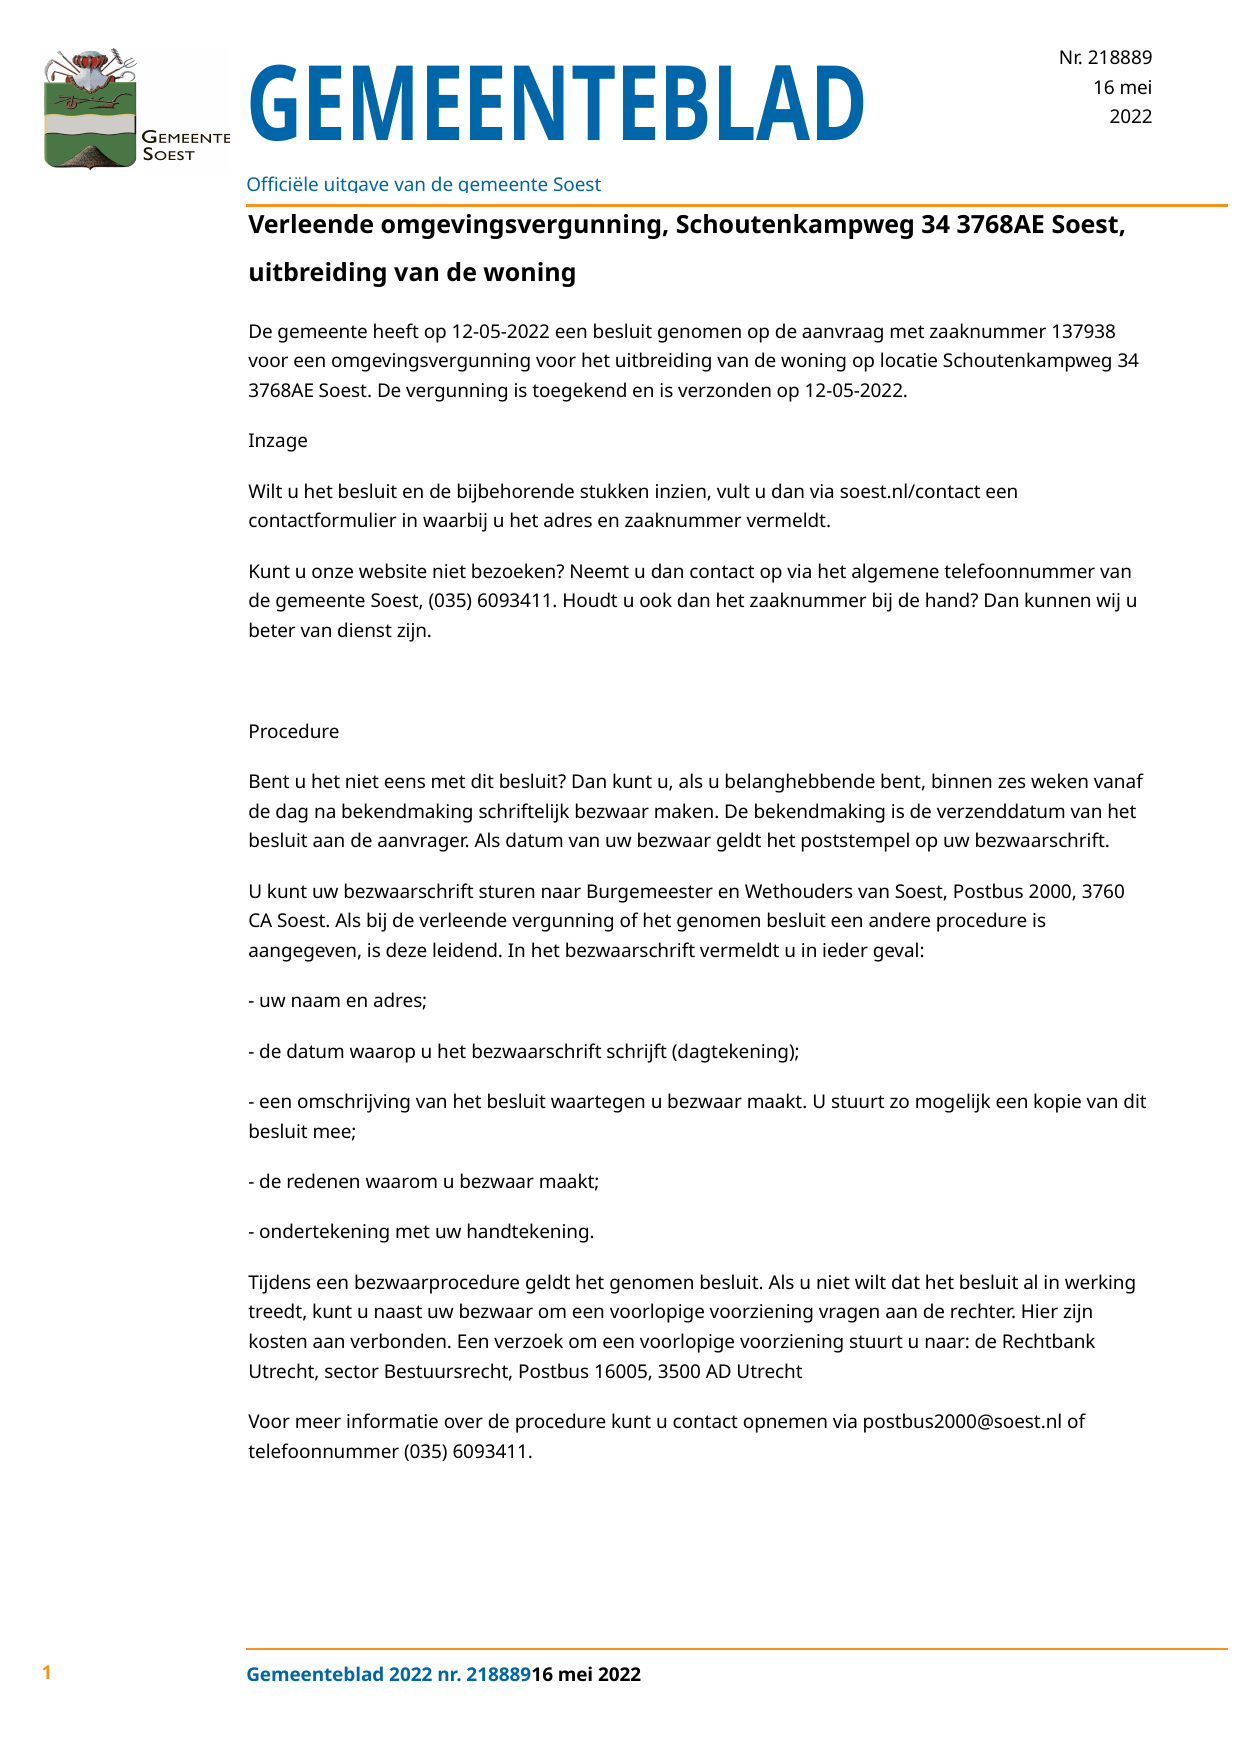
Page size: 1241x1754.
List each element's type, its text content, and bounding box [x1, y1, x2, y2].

text Kunt u onze website niet bezoeken? Neemt u dan contact op via het algemene telefoonnummer van de gemeente Soest, (035) 6093411. Houdt u ook dan het zaaknummer bij de hand? Dan kunnen wij u beter van dienst zijn. [248, 558, 1152, 643]
text Verleende omgevingsvergunning, Schoutenkampweg 34 3768AE Soest, uitbreiding van de woning [248, 207, 1152, 288]
text Voor meer informatie over de procedure kunt u contact opnemen via postbus2000@soest.nl of telefoonnummer (035) 6093411. [248, 1408, 1152, 1464]
text U kunt uw bezwaarschrift sturen naar Burgemeester en Wethouders van Soest, Postbus 2000, 3760 CA Soest. Als bij de verleende vergunning of het genomen besluit een andere procedure is aangegeven, is deze leidend. In het bezwaarschrift vermeldt u in ieder geval: [248, 878, 1152, 963]
text - ondertekening met uw handtekening. [248, 1219, 1152, 1244]
text - een omschrijving van het besluit waartegen u bezwaar maakt. U stuurt zo mogelijk een kopie van dit besluit mee; [248, 1088, 1152, 1144]
text - uw naam en adres; [248, 987, 1152, 1013]
text Wilt u het besluit en de bijbehorende stukken inzien, vult u dan via soest.nl/contact een contactformulier in waarbij u het adres en zaaknummer vermeldt. [248, 478, 1152, 533]
text - de redenen waarom u bezwaar maakt; [248, 1168, 1152, 1194]
text Procedure [248, 718, 1152, 744]
text - de datum waarop u het bezwaarschrift schrijft (dagtekening); [248, 1038, 1152, 1064]
text Bent u het niet eens met dit besluit? Dan kunt u, als u belanghebbende bent, binnen zes weken vanaf de dag na bekendmaking schriftelijk bezwaar maken. De bekendmaking is de verzenddatum van het besluit aan de aanvrager. Als datum van uw bezwaar geldt het poststempel op uw bezwaarschrift. [248, 768, 1152, 853]
text De gemeente heeft op 12-05-2022 een besluit genomen op de aanvraag met zaaknummer 137938 voor een omgevingsvergunning voor het uitbreiding van de woning op locatie Schoutenkampweg 34 3768AE Soest. De vergunning is toegekend en is verzonden op 12-05-2022. [248, 318, 1152, 403]
text Inzage [248, 427, 1152, 453]
text Tijdens een bezwaarprocedure geldt het genomen besluit. Als u niet wilt dat het besluit al in werking treedt, kunt u naast uw bezwaar om een voorlopige voorziening vragen aan de rechter. Hier zijn kosten aan verbonden. Een verzoek om een voorlopige voorziening stuurt u naar: de Rechtbank Utrecht, sector Bestuursrecht, Postbus 16005, 3500 AD Utrecht [248, 1269, 1152, 1384]
picture [41, 47, 231, 172]
